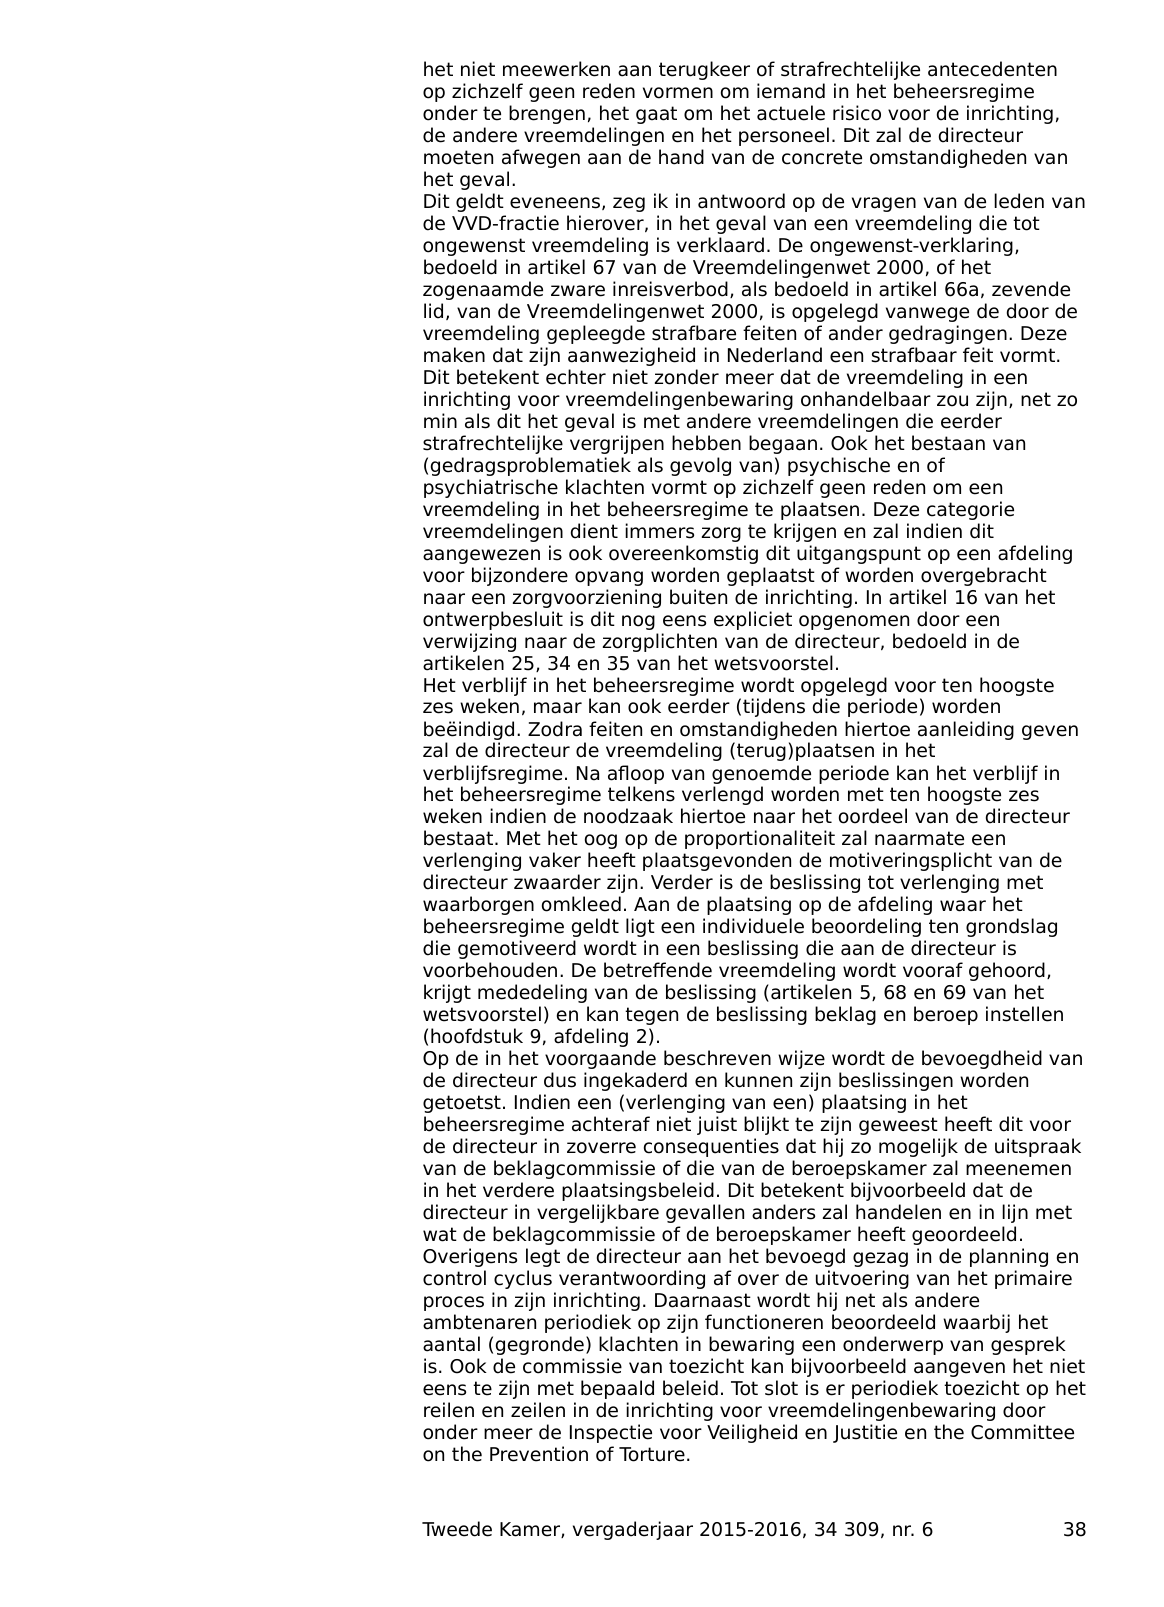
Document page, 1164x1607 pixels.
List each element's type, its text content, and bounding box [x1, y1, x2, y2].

text het niet meewerken aan terugkeer of strafrechtelijke antecedenten op zichzelf geen reden vormen om iemand in het beheersregime onder te brengen, het gaat om het actuele risico voor de inrichting, de andere vreemdelingen en het personeel. Dit zal de directeur moeten afwegen aan de hand van de concrete omstandigheden van het geval. [422, 59, 1087, 191]
text Dit geldt eveneens, zeg ik in antwoord op de vragen van de leden van de VVD-fractie hierover, in het geval van een vreemdeling die tot ongewenst vreemdeling is verklaard. De ongewenst-verklaring, bedoeld in artikel 67 van de Vreemdelingenwet 2000, of het zogenaamde zware inreisverbod, als bedoeld in artikel 66a, zevende lid, van de Vreemdelingenwet 2000, is opgelegd vanwege de door de vreemdeling gepleegde strafbare feiten of ander gedragingen. Deze maken dat zijn aanwezigheid in Nederland een strafbaar feit vormt. Dit betekent echter niet zonder meer dat de vreemdeling in een inrichting voor vreemdelingenbewaring onhandelbaar zou zijn, net zo min als dit het geval is met andere vreemdelingen die eerder strafrechtelijke vergrijpen hebben begaan. Ook het bestaan van (gedragsproblematiek als gevolg van) psychische en of psychiatrische klachten vormt op zichzelf geen reden om een vreemdeling in het beheersregime te plaatsen. Deze categorie vreemdelingen dient immers zorg te krijgen en zal indien dit aangewezen is ook overeenkomstig dit uitgangspunt op een afdeling voor bijzondere opvang worden geplaatst of worden overgebracht naar een zorgvoorziening buiten de inrichting. In artikel 16 van het ontwerpbesluit is dit nog eens expliciet opgenomen door een verwijzing naar de zorgplichten van de directeur, bedoeld in de artikelen 25, 34 en 35 van het wetsvoorstel. [422, 191, 1087, 674]
text Het verblijf in het beheersregime wordt opgelegd voor ten hoogste zes weken, maar kan ook eerder (tijdens die periode) worden beëindigd. Zodra feiten en omstandigheden hiertoe aanleiding geven zal de directeur de vreemdeling (terug)plaatsen in het verblijfsregime. Na afloop van genoemde periode kan het verblijf in het beheersregime telkens verlengd worden met ten hoogste zes weken indien de noodzaak hiertoe naar het oordeel van de directeur bestaat. Met het oog op de proportionaliteit zal naarmate een verlenging vaker heeft plaatsgevonden de motiveringsplicht van de directeur zwaarder zijn. Verder is de beslissing tot verlenging met waarborgen omkleed. Aan de plaatsing op de afdeling waar het beheersregime geldt ligt een individuele beoordeling ten grondslag die gemotiveerd wordt in een beslissing die aan de directeur is voorbehouden. De betreffende vreemdeling wordt vooraf gehoord, krijgt mededeling van de beslissing (artikelen 5, 68 en 69 van het wetsvoorstel) en kan tegen de beslissing beklag en beroep instellen (hoofdstuk 9, afdeling 2). [422, 674, 1087, 1048]
text Op de in het voorgaande beschreven wijze wordt de bevoegdheid van de directeur dus ingekaderd en kunnen zijn beslissingen worden getoetst. Indien een (verlenging van een) plaatsing in het beheersregime achteraf niet juist blijkt te zijn geweest heeft dit voor de directeur in zoverre consequenties dat hij zo mogelijk de uitspraak van de beklagcommissie of die van de beroepskamer zal meenemen in het verdere plaatsingsbeleid. Dit betekent bijvoorbeeld dat de directeur in vergelijkbare gevallen anders zal handelen en in lijn met wat de beklagcommissie of de beroepskamer heeft geoordeeld. Overigens legt de directeur aan het bevoegd gezag in de planning en control cyclus verantwoording af over de uitvoering van het primaire proces in zijn inrichting. Daarnaast wordt hij net als andere ambtenaren periodiek op zijn functioneren beoordeeld waarbij het aantal (gegronde) klachten in bewaring een onderwerp van gesprek is. Ook de commissie van toezicht kan bijvoorbeeld aangeven het niet eens te zijn met bepaald beleid. Tot slot is er periodiek toezicht op het reilen en zeilen in de inrichting voor vreemdelingenbewaring door onder meer de Inspectie voor Veiligheid en Justitie en the Committee on the Prevention of Torture. [422, 1048, 1087, 1466]
